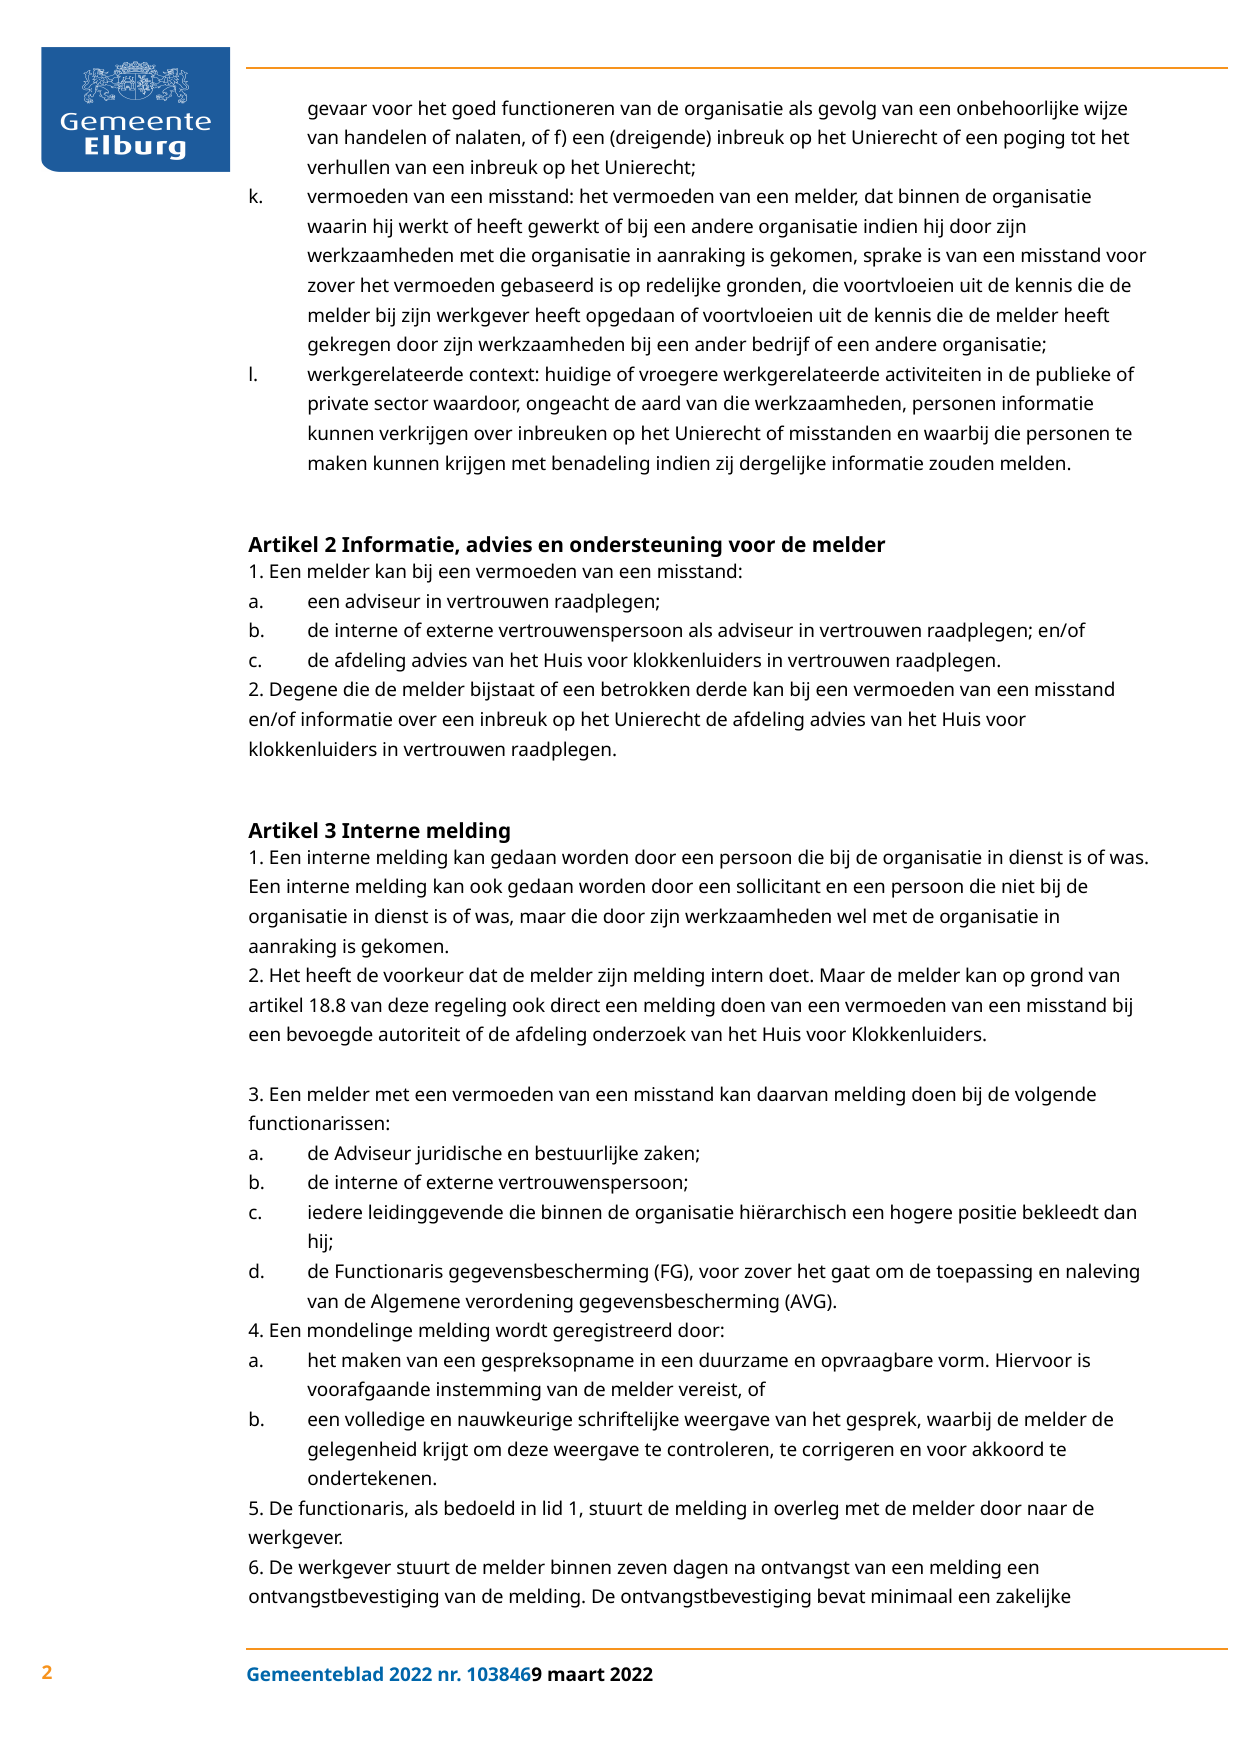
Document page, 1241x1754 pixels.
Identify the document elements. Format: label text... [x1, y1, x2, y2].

list de afdeling advies van het Huis voor klokkenluiders in vertrouwen raadplegen. [248, 647, 1152, 673]
text 5. De functionaris, als bedoeld in lid 1, stuurt de melding in overleg met de melder door naar de werkgever. [248, 1495, 1152, 1550]
text 2. Het heeft de voorkeur dat de melder zijn melding intern doet. Maar de melder kan op grond van artikel 18.8 van deze regeling ook direct een melding doen van een vermoeden van een misstand bij een bevoegde autoriteit of de afdeling onderzoek van het Huis voor Klokkenluiders. [248, 962, 1152, 1047]
list de interne of externe vertrouwenspersoon als adviseur in vertrouwen raadplegen; en/of [248, 617, 1152, 643]
text 4. Een mondelinge melding wordt geregistreerd door: [248, 1317, 1152, 1343]
list de Adviseur juridische en bestuurlijke zaken; [248, 1140, 1152, 1166]
list een volledige en nauwkeurige schriftelijke weergave van het gesprek, waarbij de melder de gelegenheid krijgt om deze weergave te controleren, te corrigeren en voor akkoord te ondertekenen. [248, 1406, 1152, 1491]
list de Functionaris gegevensbescherming (FG), voor zover het gaat om de toepassing en naleving van de Algemene verordening gegevensbescherming (AVG). [248, 1258, 1152, 1314]
picture [41, 47, 231, 172]
text 1. Een interne melding kan gedaan worden door een persoon die bij de organisatie in dienst is of was. Een interne melding kan ook gedaan worden door een sollicitant en een persoon die niet bij de organisatie in dienst is of was, maar die door zijn werkzaamheden wel met de organisatie in aanraking is gekomen. [248, 844, 1152, 959]
text 3. Een melder met een vermoeden van een misstand kan daarvan melding doen bij de volgende functionarissen: [248, 1081, 1152, 1136]
list het maken van een gespreksopname in een duurzame en opvraagbare vorm. Hiervoor is voorafgaande instemming van de melder vereist, of [248, 1347, 1152, 1402]
text Artikel 2 Informatie, advies en ondersteuning voor de melder [248, 530, 1152, 558]
list vermoeden van een misstand: het vermoeden van een melder, dat binnen de organisatie waarin hij werkt of heeft gewerkt of bij een andere organisatie indien hij door zijn werkzaamheden met die organisatie in aanraking is gekomen, sprake is van een misstand voor zover het vermoeden gebaseerd is op redelijke gronden, die voortvloeien uit de kennis die de melder bij zijn werkgever heeft opgedaan of voortvloeien uit de kennis die de melder heeft gekregen door zijn werkzaamheden bij een ander bedrijf of een andere organisatie; [248, 183, 1152, 357]
list werkgerelateerde context: huidige of vroegere werkgerelateerde activiteiten in de publieke of private sector waardoor, ongeacht de aard van die werkzaamheden, personen informatie kunnen verkrijgen over inbreuken op het Unierecht of misstanden en waarbij die personen te maken kunnen krijgen met benadeling indien zij dergelijke informatie zouden melden. [248, 361, 1152, 476]
list gevaar voor het goed functioneren van de organisatie als gevolg van een onbehoorlijke wijze van handelen of nalaten, of f) een (dreigende) inbreuk op het Unierecht of een poging tot het verhullen van een inbreuk op het Unierecht; [248, 95, 1152, 180]
text 2. Degene die de melder bijstaat of een betrokken derde kan bij een vermoeden van een misstand en/of informatie over een inbreuk op het Unierecht de afdeling advies van het Huis voor klokkenluiders in vertrouwen raadplegen. [248, 677, 1152, 761]
list een adviseur in vertrouwen raadplegen; [248, 588, 1152, 613]
text Artikel 3 Interne melding [248, 816, 1152, 844]
list iedere leidinggevende die binnen de organisatie hiërarchisch een hogere positie bekleedt dan hij; [248, 1199, 1152, 1254]
text 1. Een melder kan bij een vermoeden van een misstand: [248, 558, 1152, 584]
text 6. De werkgever stuurt de melder binnen zeven dagen na ontvangst van een melding een ontvangstbevestiging van de melding. De ontvangstbevestiging bevat minimaal een zakelijke [248, 1554, 1152, 1609]
list de interne of externe vertrouwenspersoon; [248, 1169, 1152, 1195]
